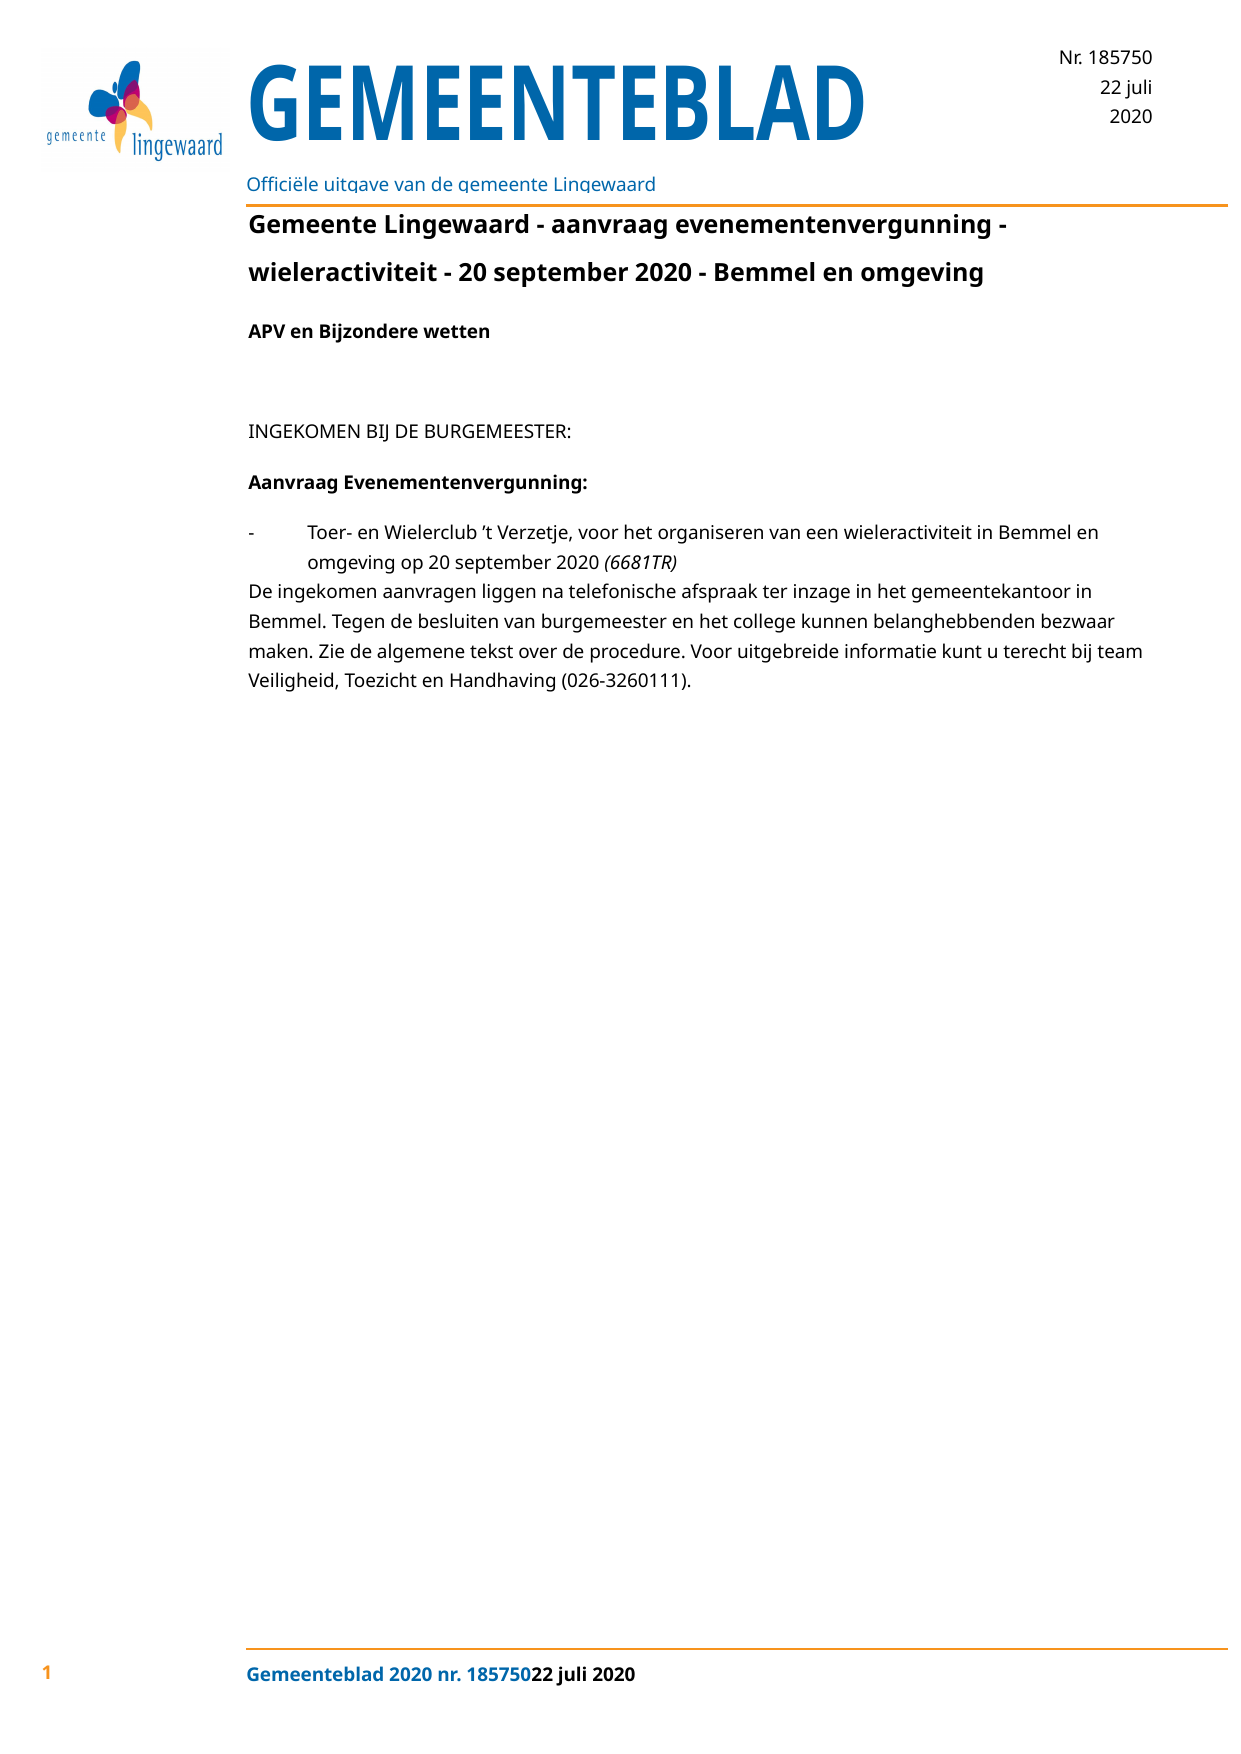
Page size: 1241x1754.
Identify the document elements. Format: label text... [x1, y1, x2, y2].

text APV en Bijzondere wetten [248, 318, 1152, 344]
picture [41, 47, 231, 172]
text Aanvraag Evenementenvergunning: [248, 469, 1152, 495]
text INGEKOMEN BIJ DE BURGEMEESTER: [248, 419, 1152, 444]
text De ingekomen aanvragen liggen na telefonische afspraak ter inzage in het gemeentekantoor in Bemmel. Tegen de besluiten van burgemeester en het college kunnen belanghebbenden bezwaar maken. Zie de algemene tekst over de procedure. Voor uitgebreide informatie kunt u terecht bij team Veiligheid, Toezicht en Handhaving (026-3260111). [248, 579, 1152, 693]
list Toer- en Wielerclub ’t Verzetje, voor het organiseren van een wieleractiviteit in Bemmel en omgeving op 20 september 2020 (6681TR) [248, 519, 1152, 575]
text Gemeente Lingewaard - aanvraag evenementenvergunning - wieleractiviteit - 20 september 2020 - Bemmel en omgeving [248, 207, 1152, 288]
